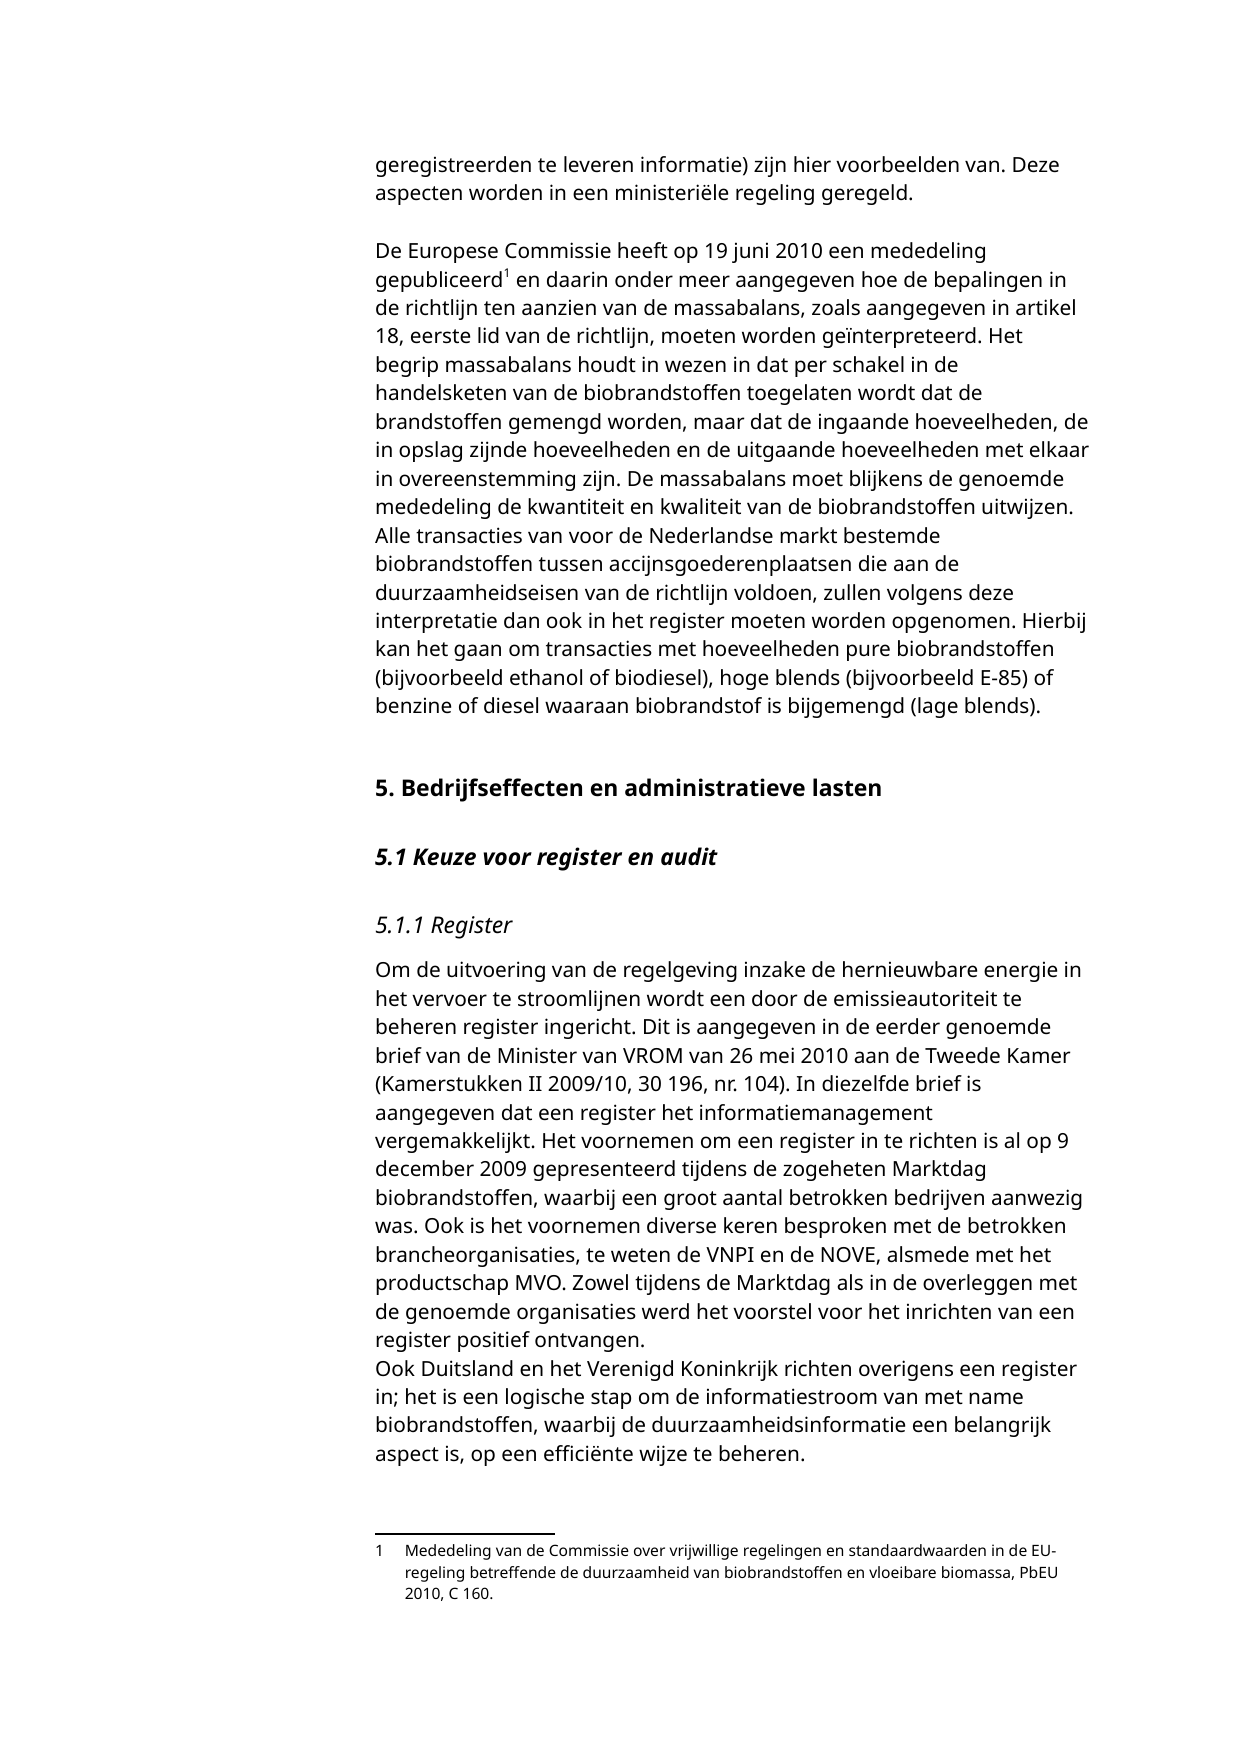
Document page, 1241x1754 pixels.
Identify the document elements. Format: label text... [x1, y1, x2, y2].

subtitle 5.1 Keuze voor register en audit [375, 841, 1090, 872]
text Mededeling van de Commissie over vrijwillige regelingen en standaardwaarden in de EU-regeling betreffende de duurzaamheid van biobrandstoffen en vloeibare biomassa, PbEU 2010, C 160. [375, 1518, 1090, 1604]
text Om de uitvoering van de regelgeving inzake de hernieuwbare energie in het vervoer te stroomlijnen wordt een door de emissieautoriteit te beheren register ingericht. Dit is aangegeven in de eerder genoemde brief van de Minister van VROM van 26 mei 2010 aan de Tweede Kamer (Kamerstukken II 2009/10, 30 196, nr. 104). In diezelfde brief is aangegeven dat een register het informatiemanagement vergemakkelijkt. Het voornemen om een register in te richten is al op 9 december 2009 gepresenteerd tijdens de zogeheten Marktdag biobrandstoffen, waarbij een groot aantal betrokken bedrijven aanwezig was. Ook is het voornemen diverse keren besproken met de betrokken brancheorganisaties, te weten de VNPI en de NOVE, alsmede met het productschap MVO. Zowel tijdens de Marktdag als in de overleggen met de genoemde organisaties werd het voorstel voor het inrichten van een register positief ontvangen. [375, 956, 1090, 1354]
subtitle 5.1.1 Register [375, 909, 1090, 941]
text Ook Duitsland en het Verenigd Koninkrijk richten overigens een register in; het is een logische stap om de informatiestroom van met name biobrandstoffen, waarbij de duurzaamheidsinformatie een belangrijk aspect is, op een efficiënte wijze te beheren. [375, 1354, 1090, 1467]
text geregistreerden te leveren informatie) zijn hier voorbeelden van. Deze aspecten worden in een ministeriële regeling geregeld. [375, 150, 1090, 207]
text De Europese Commissie heeft op 19 juni 2010 een mededeling gepubliceerd en daarin onder meer aangegeven hoe de bepalingen in de richtlijn ten aanzien van de massabalans, zoals aangegeven in artikel 18, eerste lid van de richtlijn, moeten worden geïnterpreteerd. Het begrip massabalans houdt in wezen in dat per schakel in de handelsketen van de biobrandstoffen toegelaten wordt dat de brandstoffen gemengd worden, maar dat de ingaande hoeveelheden, de in opslag zijnde hoeveelheden en de uitgaande hoeveelheden met elkaar in overeenstemming zijn. De massabalans moet blijkens de genoemde mededeling de kwantiteit en kwaliteit van de biobrandstoffen uitwijzen. Alle transacties van voor de Nederlandse markt bestemde biobrandstoffen tussen accijnsgoederenplaatsen die aan de duurzaamheidseisen van de richtlijn voldoen, zullen volgens deze interpretatie dan ook in het register moeten worden opgenomen. Hierbij kan het gaan om transacties met hoeveelheden pure biobrandstoffen (bijvoorbeeld ethanol of biodiesel), hoge blends (bijvoorbeeld E-85) of benzine of diesel waaraan biobrandstof is bijgemengd (lage blends). [375, 236, 1090, 720]
subtitle 5. Bedrijfseffecten en administratieve lasten [375, 772, 1090, 803]
